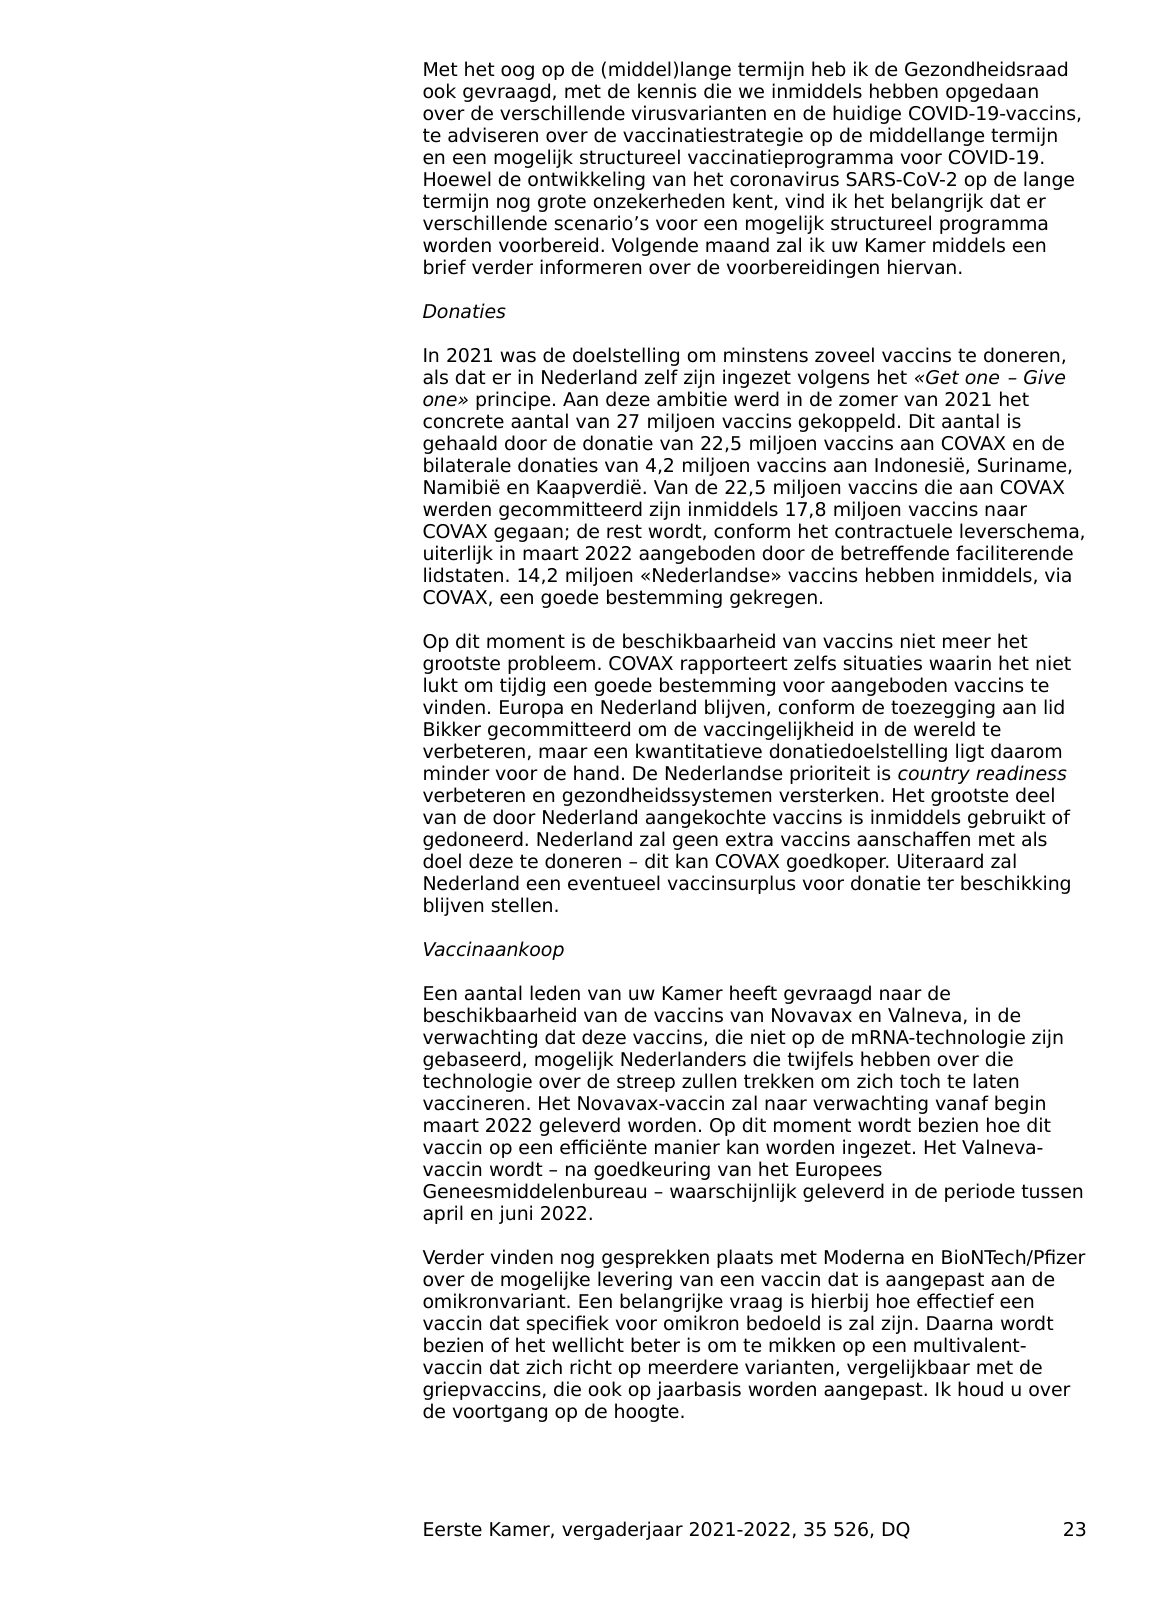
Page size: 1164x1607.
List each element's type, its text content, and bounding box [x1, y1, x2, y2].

text In 2021 was de doelstelling om minstens zoveel vaccins te doneren, als dat er in Nederland zelf zijn ingezet volgens het «Get one – Give one» principe. Aan deze ambitie werd in de zomer van 2021 het concrete aantal van 27 miljoen vaccins gekoppeld. Dit aantal is gehaald door de donatie van 22,5 miljoen vaccins aan COVAX en de bilaterale donaties van 4,2 miljoen vaccins aan Indonesië, Suriname, Namibië en Kaapverdië. Van de 22,5 miljoen vaccins die aan COVAX werden gecommitteerd zijn inmiddels 17,8 miljoen vaccins naar COVAX gegaan; de rest wordt, conform het contractuele leverschema, uiterlijk in maart 2022 aangeboden door de betreffende faciliterende lidstaten. 14,2 miljoen «Nederlandse» vaccins hebben inmiddels, via COVAX, een goede bestemming gekregen. [422, 345, 1087, 609]
text Op dit moment is de beschikbaarheid van vaccins niet meer het grootste probleem. COVAX rapporteert zelfs situaties waarin het niet lukt om tijdig een goede bestemming voor aangeboden vaccins te vinden. Europa en Nederland blijven, conform de toezegging aan lid Bikker gecommitteerd om de vaccingelijkheid in de wereld te verbeteren, maar een kwantitatieve donatiedoelstelling ligt daarom minder voor de hand. De Nederlandse prioriteit is country readiness verbeteren en gezondheidssystemen versterken. Het grootste deel van de door Nederland aangekochte vaccins is inmiddels gebruikt of gedoneerd. Nederland zal geen extra vaccins aanschaffen met als doel deze te doneren – dit kan COVAX goedkoper. Uiteraard zal Nederland een eventueel vaccinsurplus voor donatie ter beschikking blijven stellen. [422, 631, 1087, 917]
subtitle Donaties [422, 301, 1087, 323]
text Verder vinden nog gesprekken plaats met Moderna en BioNTech/Pfizer over de mogelijke levering van een vaccin dat is aangepast aan de omikronvariant. Een belangrijke vraag is hierbij hoe effectief een vaccin dat specifiek voor omikron bedoeld is zal zijn. Daarna wordt bezien of het wellicht beter is om te mikken op een multivalent-vaccin dat zich richt op meerdere varianten, vergelijkbaar met de griepvaccins, die ook op jaarbasis worden aangepast. Ik houd u over de voortgang op de hoogte. [422, 1247, 1087, 1423]
text Een aantal leden van uw Kamer heeft gevraagd naar de beschikbaarheid van de vaccins van Novavax en Valneva, in de verwachting dat deze vaccins, die niet op de mRNA-technologie zijn gebaseerd, mogelijk Nederlanders die twijfels hebben over die technologie over de streep zullen trekken om zich toch te laten vaccineren. Het Novavax-vaccin zal naar verwachting vanaf begin maart 2022 geleverd worden. Op dit moment wordt bezien hoe dit vaccin op een efficiënte manier kan worden ingezet. Het Valneva-vaccin wordt – na goedkeuring van het Europees Geneesmiddelenbureau – waarschijnlijk geleverd in de periode tussen april en juni 2022. [422, 983, 1087, 1225]
subtitle Vaccinaankoop [422, 939, 1087, 961]
text Met het oog op de (middel)lange termijn heb ik de Gezondheidsraad ook gevraagd, met de kennis die we inmiddels hebben opgedaan over de verschillende virusvarianten en de huidige COVID-19-vaccins, te adviseren over de vaccinatiestrategie op de middellange termijn en een mogelijk structureel vaccinatieprogramma voor COVID-19. Hoewel de ontwikkeling van het coronavirus SARS-CoV-2 op de lange termijn nog grote onzekerheden kent, vind ik het belangrijk dat er verschillende scenario’s voor een mogelijk structureel programma worden voorbereid. Volgende maand zal ik uw Kamer middels een brief verder informeren over de voorbereidingen hiervan. [422, 59, 1087, 279]
